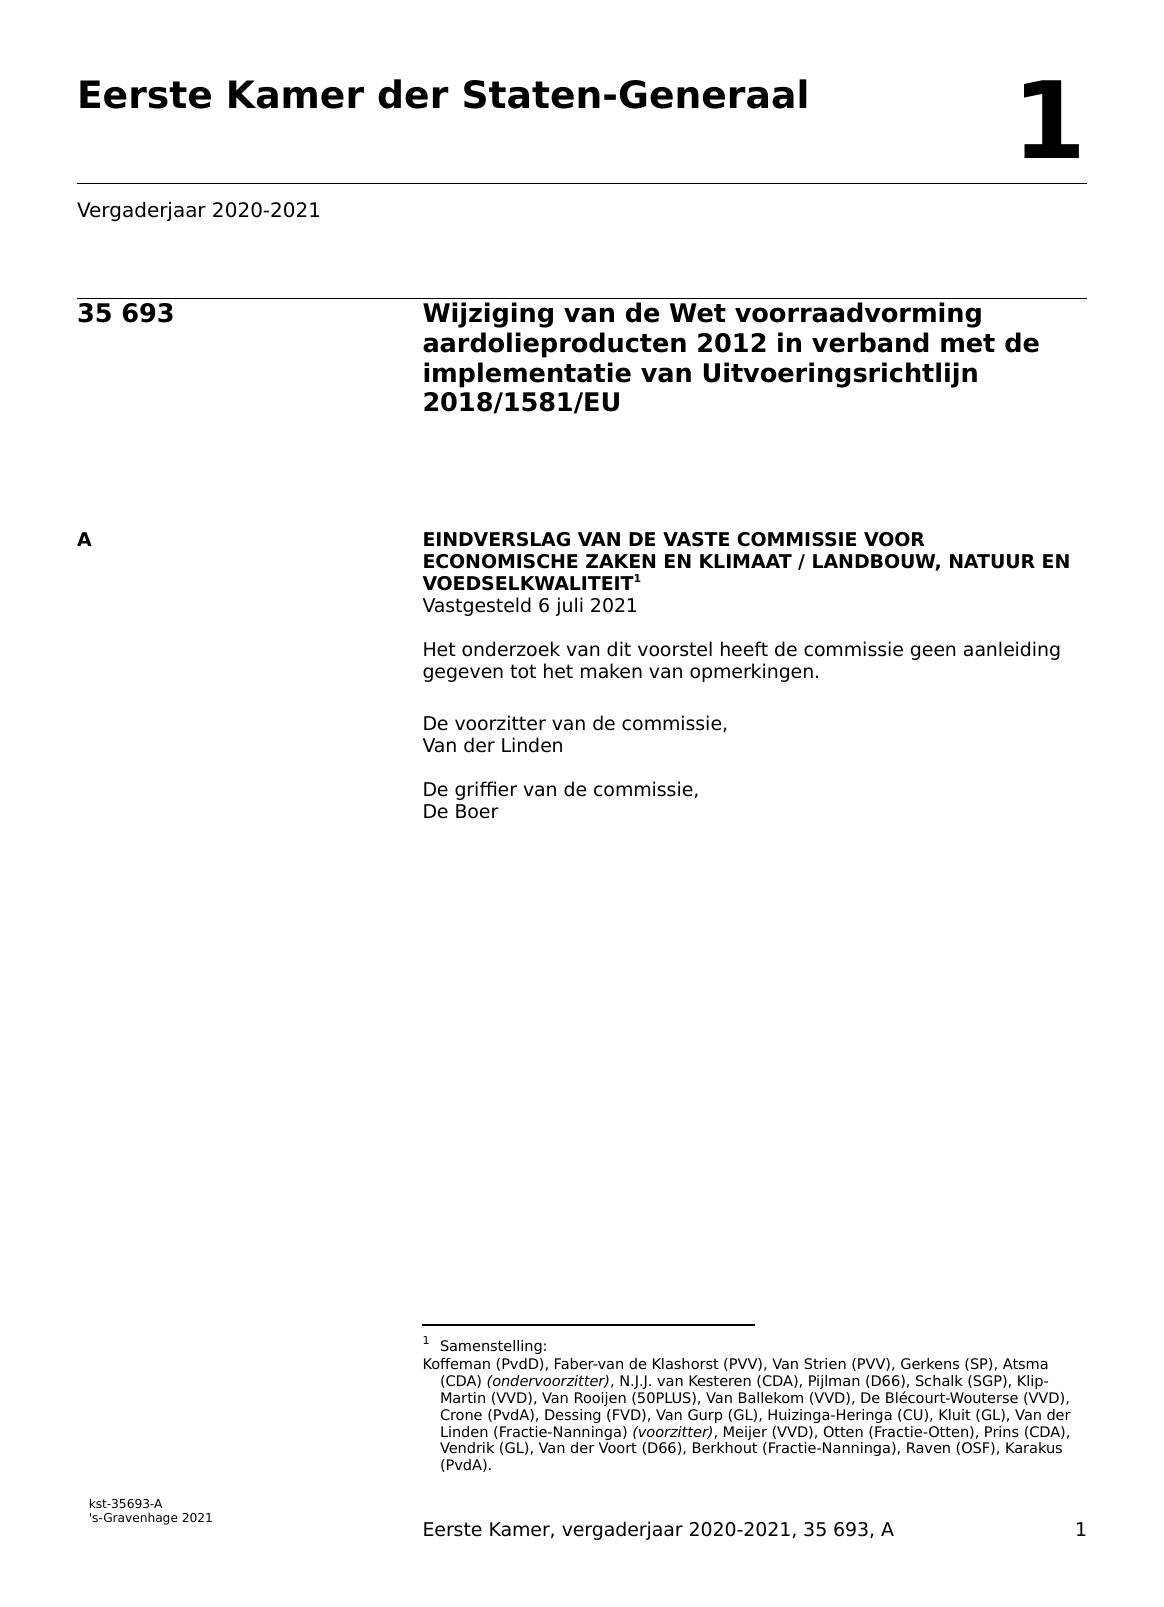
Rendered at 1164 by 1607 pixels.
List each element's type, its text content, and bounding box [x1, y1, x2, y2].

text Vastgesteld 6 juli 2021 [422, 595, 1087, 617]
text De griffier van de commissie, De Boer [422, 779, 1087, 823]
text kst-35693-A [88, 1497, 323, 1511]
text Koffeman (PvdD), Faber-van de Klashorst (PVV), Van Strien (PVV), Gerkens (SP), Atsma (CDA) (ondervoorzitter), N.J.J. van Kesteren (CDA), Pijlman (D66), Schalk (SGP), Klip-Martin (VVD), Van Rooijen (50PLUS), Van Ballekom (VVD), De Blécourt-Wouterse (VVD), Crone (PvdA), Dessing (FVD), Van Gurp (GL), Huizinga-Heringa (CU), Kluit (GL), Van der Linden (Fractie-Nanninga) (voorzitter), Meijer (VVD), Otten (Fractie-Otten), Prins (CDA), Vendrik (GL), Van der Voort (D66), Berkhout (Fractie-Nanninga), Raven (OSF), Karakus (PvdA). [422, 1356, 1087, 1474]
subtitle A EINDVERSLAG VAN DE VASTE COMMISSIE VOOR ECONOMISCHE ZAKEN EN KLIMAAT / LANDBOUW, NATUUR EN VOEDSELKWALITEIT [77, 529, 1087, 595]
text De voorzitter van de commissie, Van der Linden [422, 713, 1087, 757]
text Samenstelling: [422, 1334, 1087, 1356]
text 's-Gravenhage 2021 [88, 1511, 323, 1525]
table_header Eerste Kamer der Staten-Generaal [77, 59, 886, 183]
table_header 1 [886, 59, 1087, 183]
subtitle 35 693 Wijziging van de Wet voorraadvorming aardolieproducten 2012 in verband met de implementatie van Uitvoeringsrichtlijn 2018/1581/EU [77, 299, 1087, 418]
table_cell Vergaderjaar 2020-2021 [77, 184, 1087, 298]
text Het onderzoek van dit voorstel heeft de commissie geen aanleiding gegeven tot het maken van opmerkingen. [422, 639, 1087, 683]
